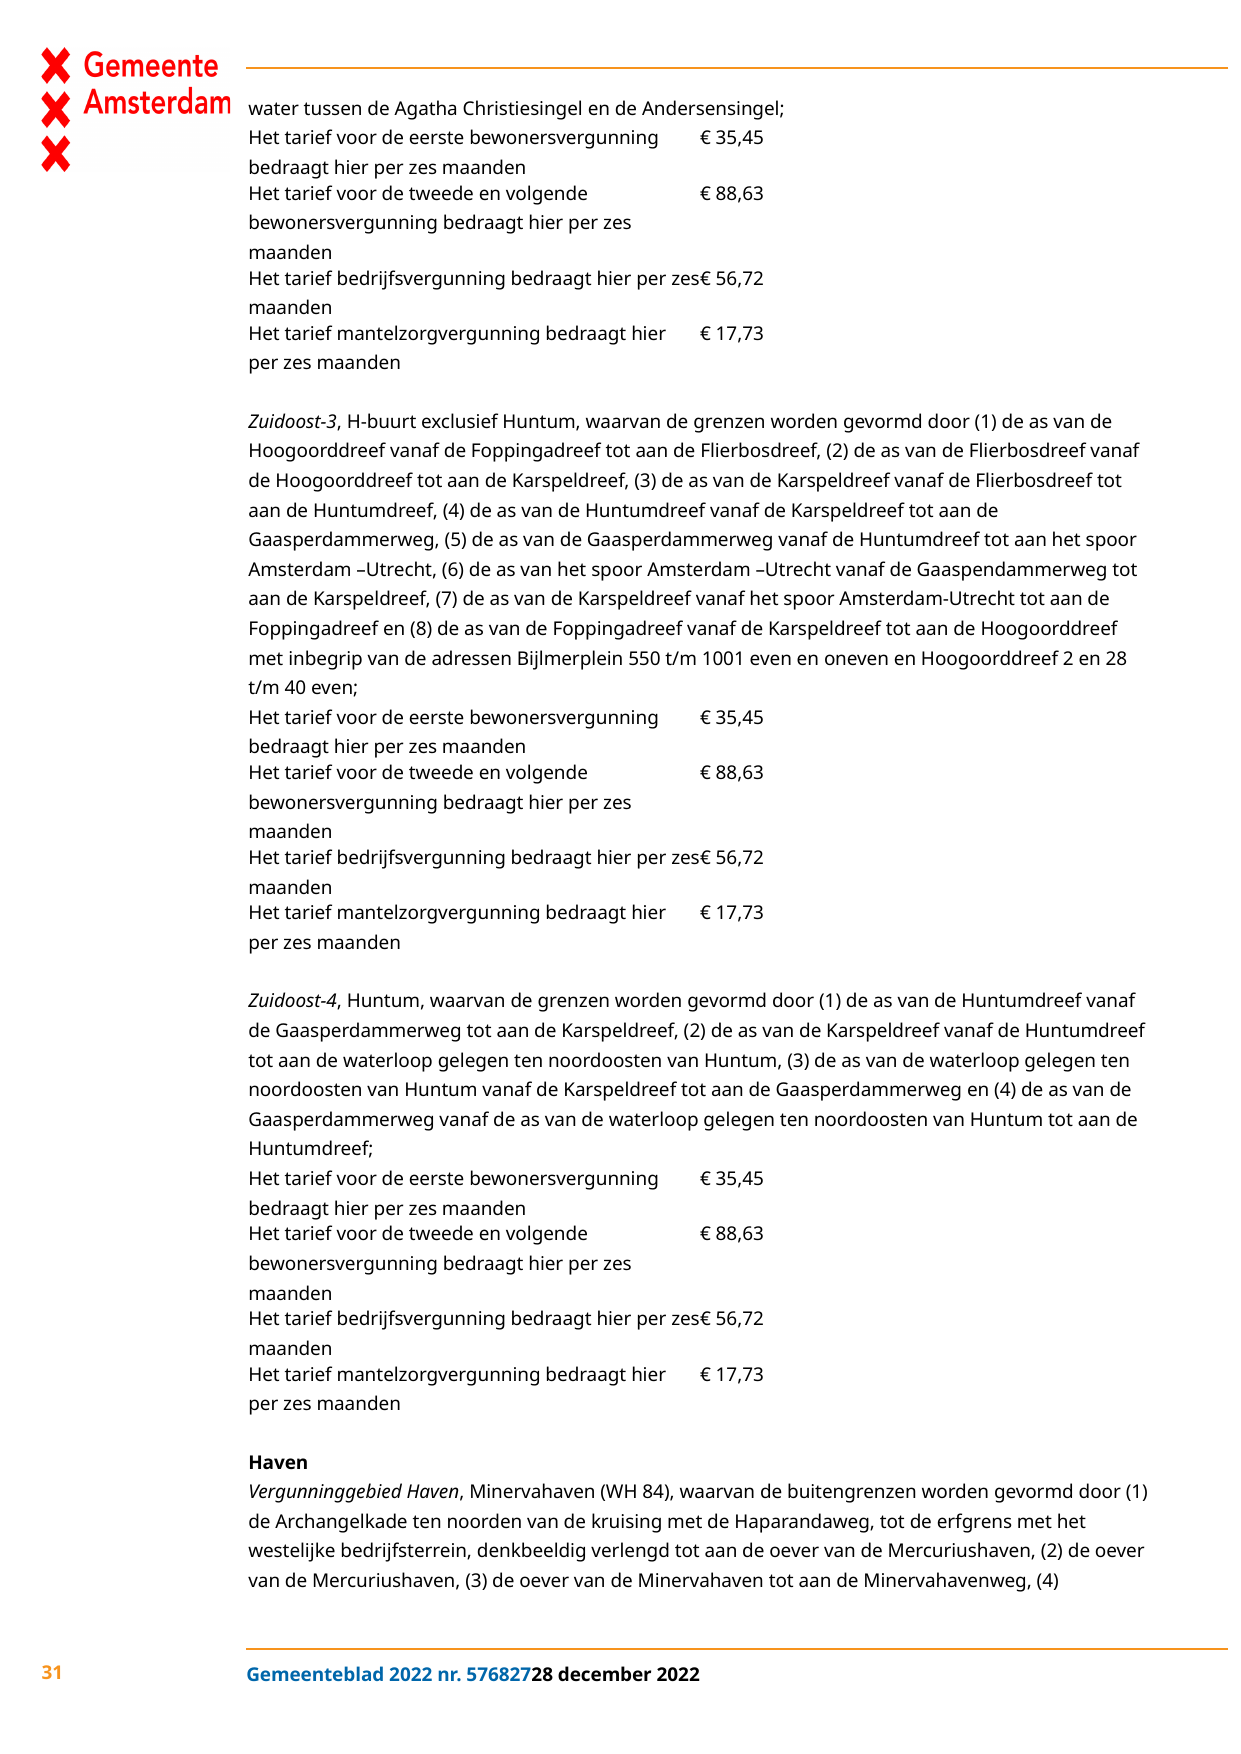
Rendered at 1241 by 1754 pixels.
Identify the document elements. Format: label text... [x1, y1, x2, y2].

table_cell Het tarief mantelzorgvergunning bedraagt hier per zes maanden [248, 320, 700, 375]
text Zuidoost-3, H-buurt exclusief Huntum, waarvan de grenzen worden gevormd door (1) de as van de Hoogoorddreef vanaf de Foppingadreef tot aan de Flierbosdreef, (2) de as van de Flierbosdreef vanaf de Hoogoorddreef tot aan de Karspeldreef, (3) de as van de Karspeldreef vanaf de Flierbosdreef tot aan de Huntumdreef, (4) de as van de Huntumdreef vanaf de Karspeldreef tot aan de Gaasperdammerweg, (5) de as van de Gaasperdammerweg vanaf de Huntumdreef tot aan het spoor Amsterdam –Utrecht, (6) de as van het spoor Amsterdam –Utrecht vanaf de Gaaspendammerweg tot aan de Karspeldreef, (7) de as van de Karspeldreef vanaf het spoor Amsterdam-Utrecht tot aan de Foppingadreef en (8) de as van de Foppingadreef vanaf de Karspeldreef tot aan de Hoogoorddreef met inbegrip van de adressen Bijlmerplein 550 t/m 1001 even en oneven en Hoogoorddreef 2 en 28 t/m 40 even; [248, 408, 1152, 700]
text Vergunninggebied Haven, Minervahaven (WH 84), waarvan de buitengrenzen worden gevormd door (1) de Archangelkade ten noorden van de kruising met de Haparandaweg, tot de erfgrens met het westelijke bedrijfsterrein, denkbeeldig verlengd tot aan de oever van de Mercuriushaven, (2) de oever van de Mercuriushaven, (3) de oever van de Minervahaven tot aan de Minervahavenweg, (4) [248, 1478, 1152, 1593]
table_cell € 88,63 [700, 1221, 1152, 1306]
table_cell € 17,73 [700, 1361, 1152, 1416]
table_cell Het tarief bedrijfsvergunning bedraagt hier per zes maanden [248, 265, 700, 320]
table_header € 35,45 [700, 125, 1152, 180]
table_cell Het tarief voor de tweede en volgende bewonersvergunning bedraagt hier per zes maanden [248, 180, 700, 265]
table_cell Het tarief mantelzorgvergunning bedraagt hier per zes maanden [248, 900, 700, 955]
table_cell Het tarief voor de tweede en volgende bewonersvergunning bedraagt hier per zes maanden [248, 1221, 700, 1306]
table_cell Het tarief bedrijfsvergunning bedraagt hier per zes maanden [248, 844, 700, 899]
table_cell € 17,73 [700, 900, 1152, 955]
table_header Het tarief voor de eerste bewonersvergunning bedraagt hier per zes maanden [248, 1165, 700, 1221]
table_header € 35,45 [700, 704, 1152, 759]
table_cell Het tarief bedrijfsvergunning bedraagt hier per zes maanden [248, 1306, 700, 1361]
table_cell Het tarief mantelzorgvergunning bedraagt hier per zes maanden [248, 1361, 700, 1416]
text Zuidoost-4, Huntum, waarvan de grenzen worden gevormd door (1) de as van de Huntumdreef vanaf de Gaasperdammerweg tot aan de Karspeldreef, (2) de as van de Karspeldreef vanaf de Huntumdreef tot aan de waterloop gelegen ten noordoosten van Huntum, (3) de as van de waterloop gelegen ten noordoosten van Huntum vanaf de Karspeldreef tot aan de Gaasperdammerweg en (4) de as van de Gaasperdammerweg vanaf de as van de waterloop gelegen ten noordoosten van Huntum tot aan de Huntumdreef; [248, 988, 1152, 1161]
text water tussen de Agatha Christiesingel en de Andersensingel; [248, 95, 1152, 121]
table_cell € 56,72 [700, 844, 1152, 899]
table_header Het tarief voor de eerste bewonersvergunning bedraagt hier per zes maanden [248, 704, 700, 759]
table_cell € 56,72 [700, 1306, 1152, 1361]
table_header € 35,45 [700, 1165, 1152, 1221]
table_header Het tarief voor de eerste bewonersvergunning bedraagt hier per zes maanden [248, 125, 700, 180]
table_cell Het tarief voor de tweede en volgende bewonersvergunning bedraagt hier per zes maanden [248, 759, 700, 844]
table_cell € 56,72 [700, 265, 1152, 320]
table_cell € 88,63 [700, 759, 1152, 844]
picture [41, 47, 231, 172]
table_cell € 17,73 [700, 320, 1152, 375]
table_cell € 88,63 [700, 180, 1152, 265]
text Haven [248, 1449, 1152, 1475]
